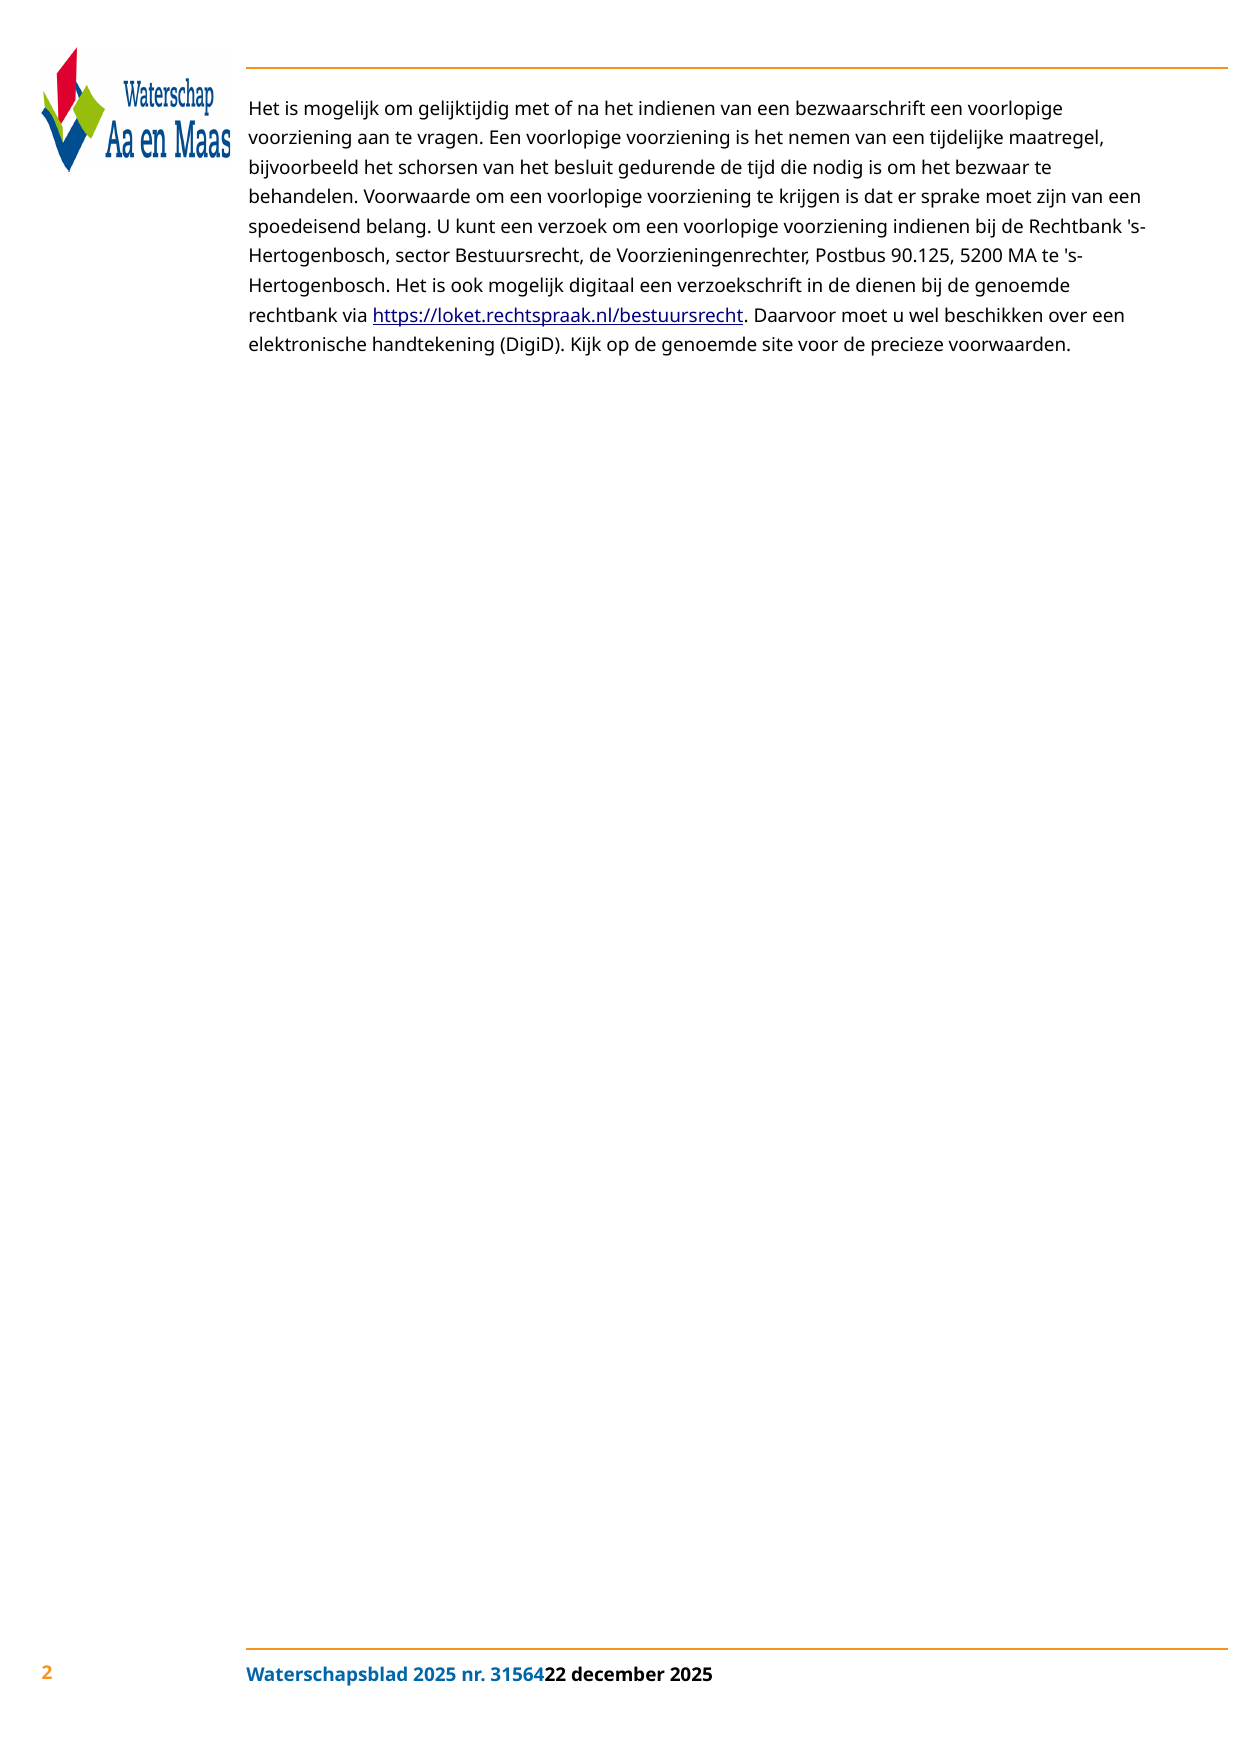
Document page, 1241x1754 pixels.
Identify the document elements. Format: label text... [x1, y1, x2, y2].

picture [41, 47, 231, 172]
text Het is mogelijk om gelijktijdig met of na het indienen van een bezwaarschrift een voorlopige voorziening aan te vragen. Een voorlopige voorziening is het nemen van een tijdelijke maatregel, bijvoorbeeld het schorsen van het besluit gedurende de tijd die nodig is om het bezwaar te behandelen. Voorwaarde om een voorlopige voorziening te krijgen is dat er sprake moet zijn van een spoedeisend belang. U kunt een verzoek om een voorlopige voorziening indienen bij de Rechtbank 's-Hertogenbosch, sector Bestuursrecht, de Voorzieningenrechter, Postbus 90.125, 5200 MA te 's-Hertogenbosch. Het is ook mogelijk digitaal een verzoekschrift in de dienen bij de genoemde rechtbank via https://loket.rechtspraak.nl/bestuursrecht. Daarvoor moet u wel beschikken over een elektronische handtekening (DigiD). Kijk op de genoemde site voor de precieze voorwaarden. [248, 95, 1152, 357]
